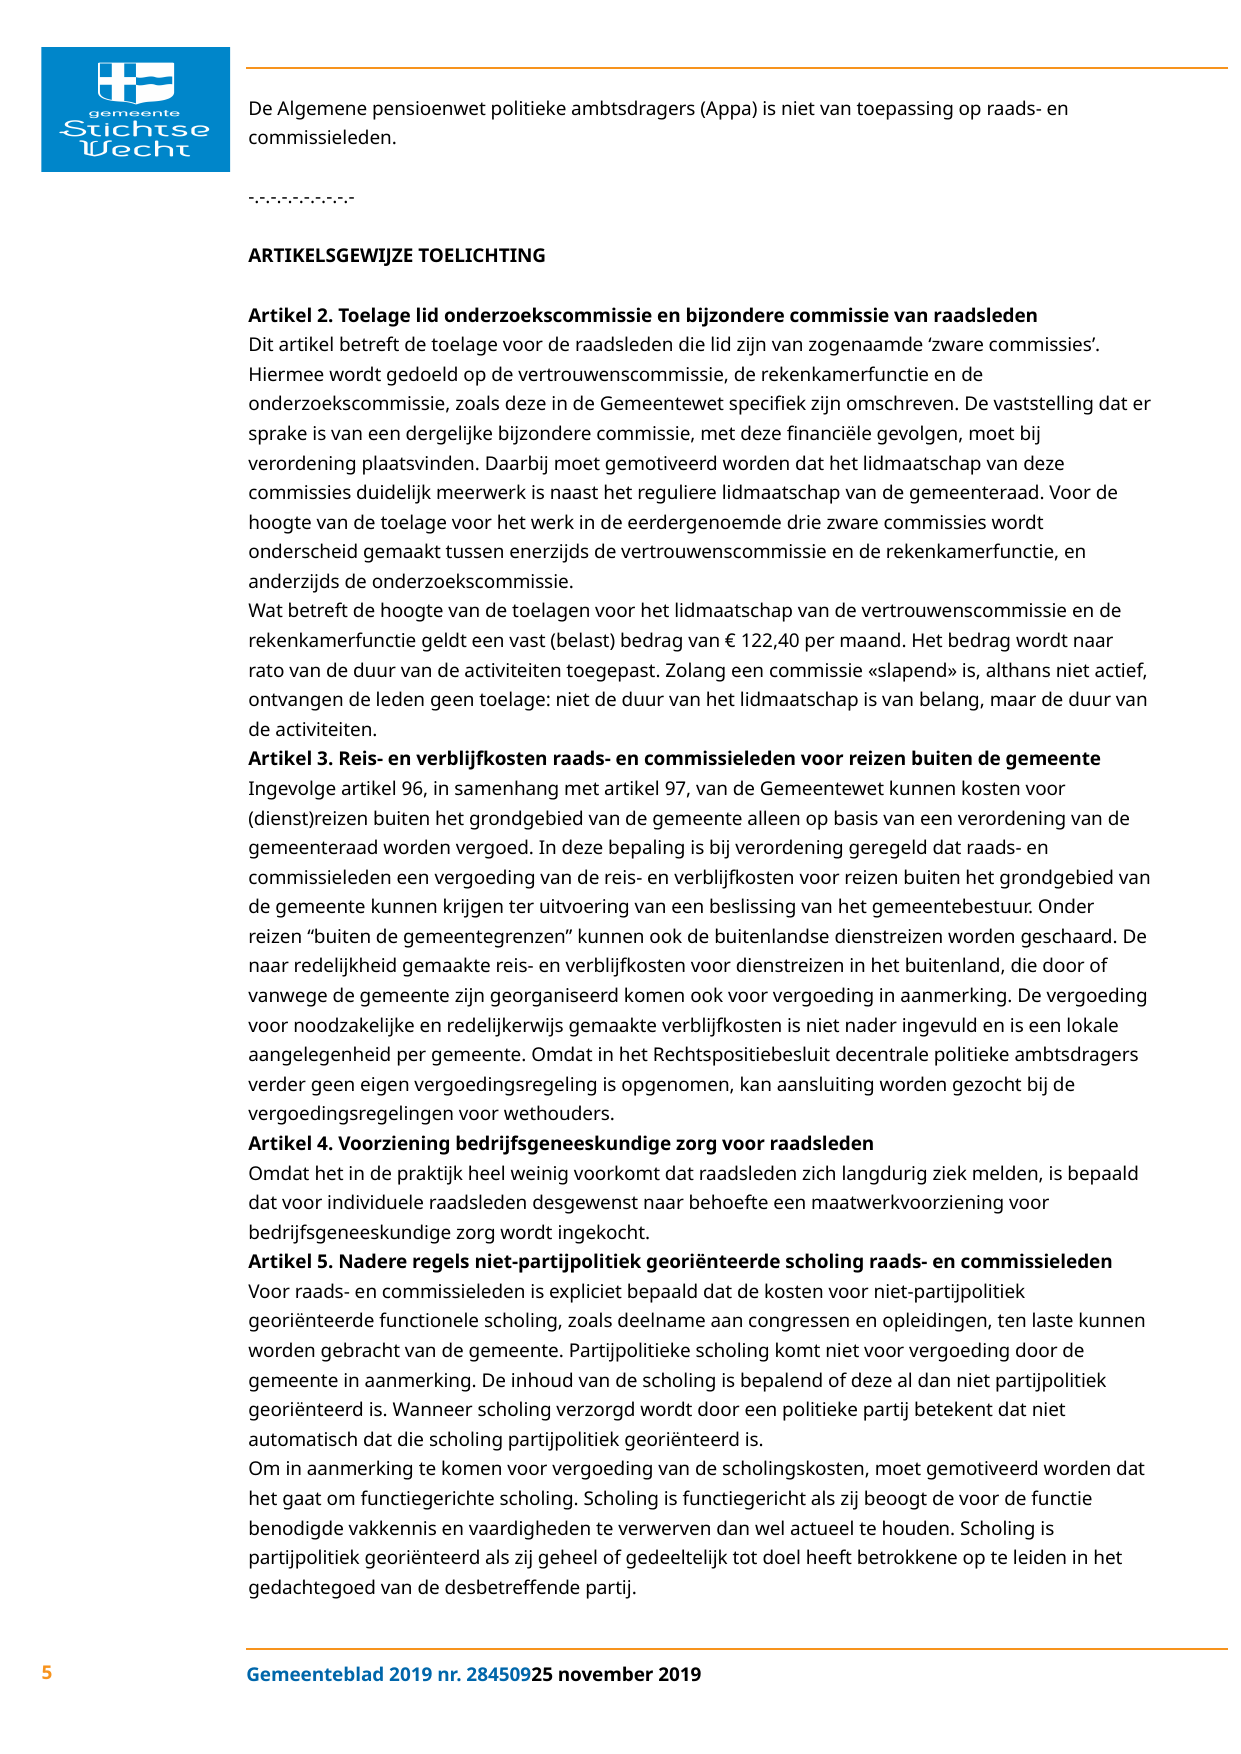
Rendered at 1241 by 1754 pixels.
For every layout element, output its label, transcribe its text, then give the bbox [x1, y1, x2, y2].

text Omdat het in de praktijk heel weinig voorkomt dat raadsleden zich langdurig ziek melden, is bepaald dat voor individuele raadsleden desgewenst naar behoefte een maatwerkvoorziening voor bedrijfsgeneeskundige zorg wordt ingekocht. [248, 1160, 1152, 1245]
text Ingevolge artikel 96, in samenhang met artikel 97, van de Gemeentewet kunnen kosten voor (dienst)reizen buiten het grondgebied van de gemeente alleen op basis van een verordening van de gemeenteraad worden vergoed. In deze bepaling is bij verordening geregeld dat raads- en commissieleden een vergoeding van de reis- en verblijfkosten voor reizen buiten het grondgebied van de gemeente kunnen krijgen ter uitvoering van een beslissing van het gemeentebestuur. Onder reizen “buiten de gemeentegrenzen” kunnen ook de buitenlandse dienstreizen worden geschaard. De naar redelijkheid gemaakte reis- en verblijfkosten voor dienstreizen in het buitenland, die door of vanwege de gemeente zijn georganiseerd komen ook voor vergoeding in aanmerking. De vergoeding voor noodzakelijke en redelijkerwijs gemaakte verblijfkosten is niet nader ingevuld en is een lokale aangelegenheid per gemeente. Omdat in het Rechtspositiebesluit decentrale politieke ambtsdragers verder geen eigen vergoedingsregeling is opgenomen, kan aansluiting worden gezocht bij de vergoedingsregelingen voor wethouders. [248, 775, 1152, 1126]
text Artikel 2. Toelage lid onderzoekscommissie en bijzondere commissie van raadsleden [248, 302, 1152, 328]
text Wat betreft de hoogte van de toelagen voor het lidmaatschap van de vertrouwenscommissie en de rekenkamerfunctie geldt een vast (belast) bedrag van € 122,40 per maand. Het bedrag wordt naar rato van de duur van de activiteiten toegepast. Zolang een commissie «slapend» is, althans niet actief, ontvangen de leden geen toelage: niet de duur van het lidmaatschap is van belang, maar de duur van de activiteiten. [248, 598, 1152, 742]
text Artikel 5. Nadere regels niet-partijpolitiek georiënteerde scholing raads- en commissieleden [248, 1248, 1152, 1274]
text Om in aanmerking te komen voor vergoeding van de scholingskosten, moet gemotiveerd worden dat het gaat om functiegerichte scholing. Scholing is functiegericht als zij beoogt de voor de functie benodigde vakkennis en vaardigheden te verwerven dan wel actueel te houden. Scholing is partijpolitiek georiënteerd als zij geheel of gedeeltelijk tot doel heeft betrokkene op te leiden in het gedachtegoed van de desbetreffende partij. [248, 1456, 1152, 1600]
text Voor raads- en commissieleden is expliciet bepaald dat de kosten voor niet-partijpolitiek georiënteerde functionele scholing, zoals deelname aan congressen en opleidingen, ten laste kunnen worden gebracht van de gemeente. Partijpolitieke scholing komt niet voor vergoeding door de gemeente in aanmerking. De inhoud van de scholing is bepalend of deze al dan niet partijpolitiek georiënteerd is. Wanneer scholing verzorgd wordt door een politieke partij betekent dat niet automatisch dat die scholing partijpolitiek georiënteerd is. [248, 1278, 1152, 1452]
text Artikel 4. Voorziening bedrijfsgeneeskundige zorg voor raadsleden [248, 1130, 1152, 1156]
text ARTIKELSGEWIJZE TOELICHTING [248, 243, 1152, 268]
text De Algemene pensioenwet politieke ambtsdragers (Appa) is niet van toepassing op raads- en commissieleden. [248, 95, 1152, 150]
text Dit artikel betreft de toelage voor de raadsleden die lid zijn van zogenaamde ‘zware commissies’. Hiermee wordt gedoeld op de vertrouwenscommissie, de rekenkamerfunctie en de onderzoekscommissie, zoals deze in de Gemeentewet specifiek zijn omschreven. De vaststelling dat er sprake is van een dergelijke bijzondere commissie, met deze financiële gevolgen, moet bij verordening plaatsvinden. Daarbij moet gemotiveerd worden dat het lidmaatschap van deze commissies duidelijk meerwerk is naast het reguliere lidmaatschap van de gemeenteraad. Voor de hoogte van de toelage voor het werk in de eerdergenoemde drie zware commissies wordt onderscheid gemaakt tussen enerzijds de vertrouwenscommissie en de rekenkamerfunctie, en anderzijds de onderzoekscommissie. [248, 331, 1152, 594]
picture [99, 63, 135, 101]
picture [137, 63, 174, 103]
text -.-.-.-.-.-.-.-.-.- [248, 183, 1152, 209]
text Artikel 3. Reis- en verblijfkosten raads- en commissieleden voor reizen buiten de gemeente [248, 746, 1152, 771]
